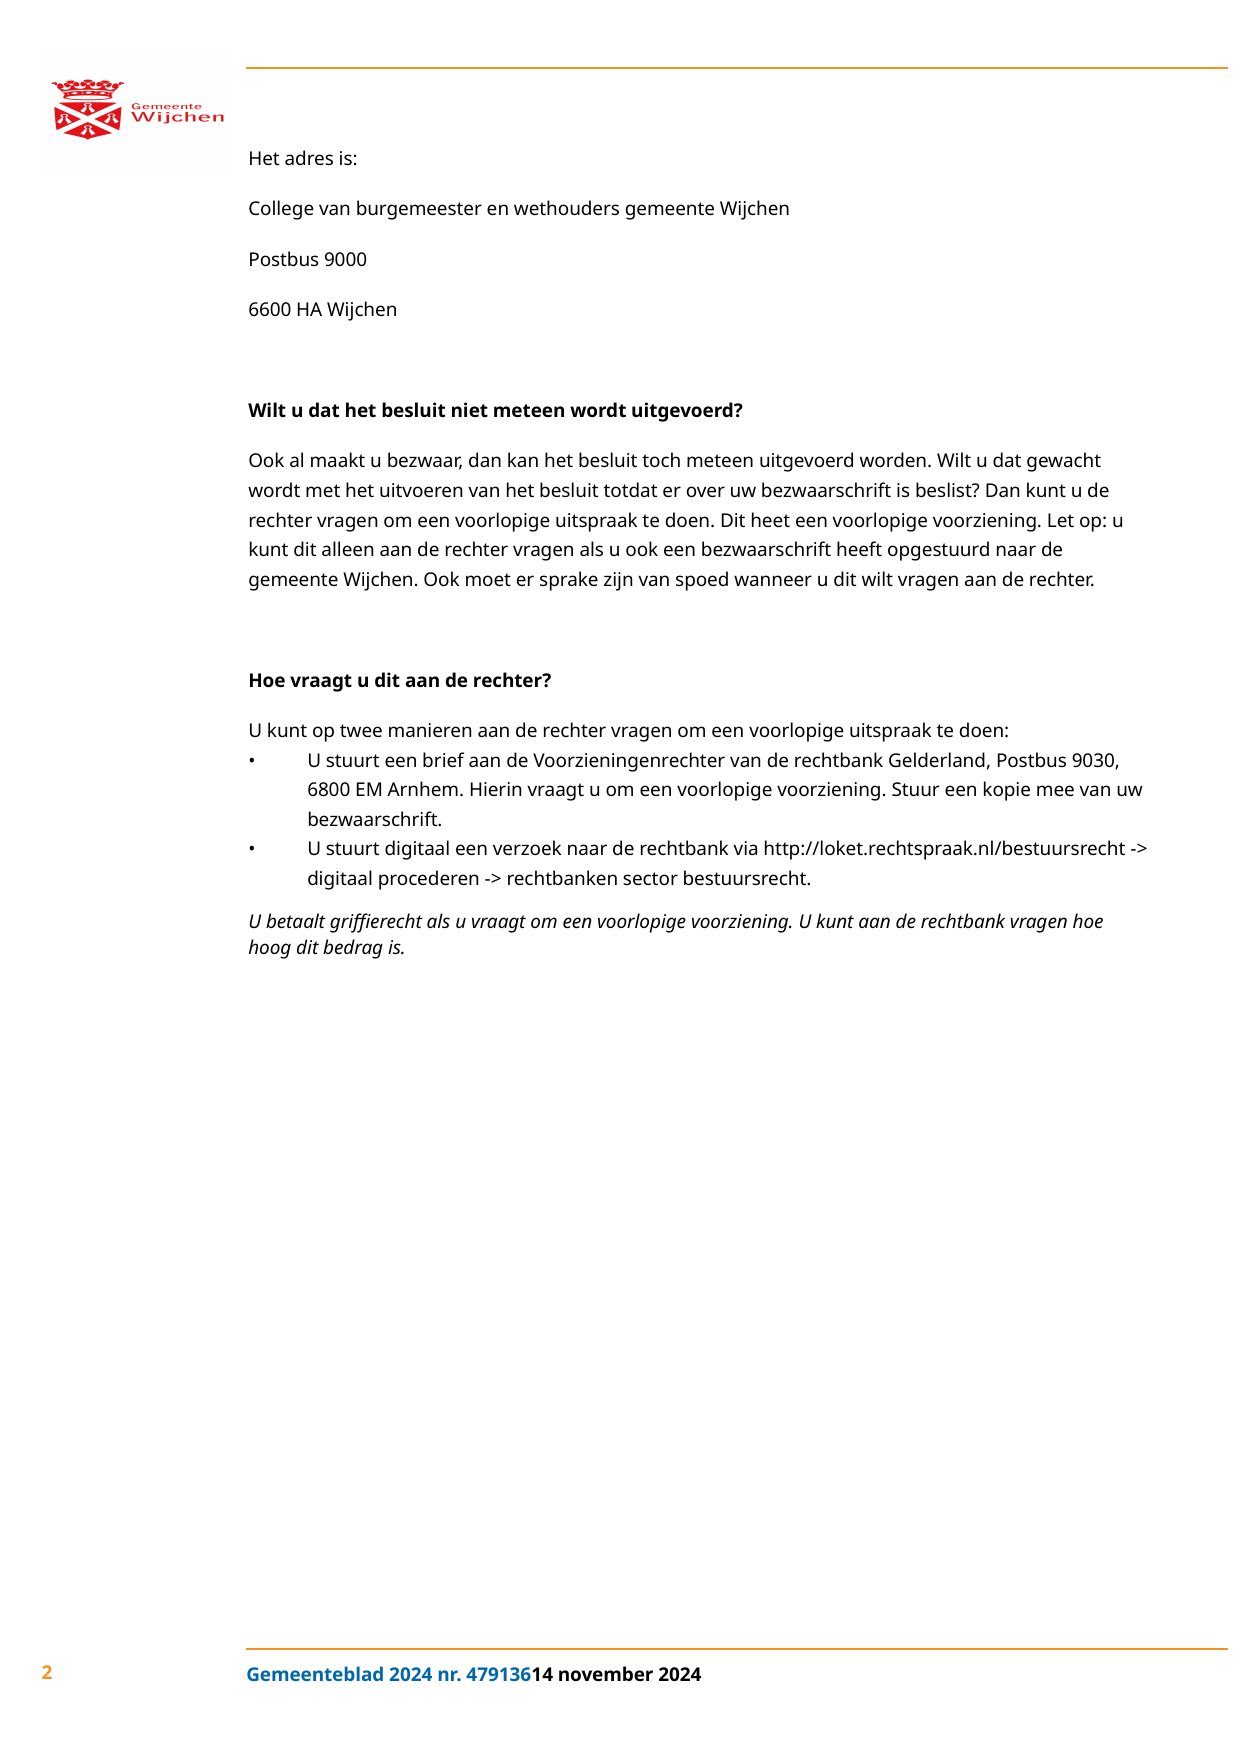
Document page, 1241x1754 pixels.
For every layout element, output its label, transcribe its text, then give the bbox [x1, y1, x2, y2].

list U stuurt digitaal een verzoek naar de rechtbank via http://loket.rechtspraak.nl/bestuursrecht -> digitaal procederen -> rechtbanken sector bestuursrecht. [248, 836, 1152, 891]
picture [41, 47, 231, 172]
text Het adres is: [248, 145, 1152, 171]
text Ook al maakt u bezwaar, dan kan het besluit toch meteen uitgevoerd worden. Wilt u dat gewacht wordt met het uitvoeren van het besluit totdat er over uw bezwaarschrift is beslist? Dan kunt u de rechter vragen om een voorlopige uitspraak te doen. Dit heet een voorlopige voorziening. Let op: u kunt dit alleen aan de rechter vragen als u ook een bezwaarschrift heeft opgestuurd naar de gemeente Wijchen. Ook moet er sprake zijn van spoed wanneer u dit wilt vragen aan de rechter. [248, 448, 1152, 592]
text Wilt u dat het besluit niet meteen wordt uitgevoerd? [248, 397, 1152, 423]
text U betaalt griffierecht als u vraagt om een voorlopige voorziening. U kunt aan de rechtbank vragen hoe hoog dit bedrag is. [248, 908, 1152, 960]
text 6600 HA Wijchen [248, 296, 1152, 322]
list U stuurt een brief aan de Voorzieningenrechter van de rechtbank Gelderland, Postbus 9030, 6800 EM Arnhem. Hierin vraagt u om een voorlopige voorziening. Stuur een kopie mee van uw bezwaarschrift. [248, 747, 1152, 832]
text Postbus 9000 [248, 246, 1152, 272]
text U kunt op twee manieren aan de rechter vragen om een voorlopige uitspraak te doen: [248, 717, 1152, 743]
text College van burgemeester en wethouders gemeente Wijchen [248, 196, 1152, 221]
text Hoe vraagt u dit aan de rechter? [248, 667, 1152, 693]
